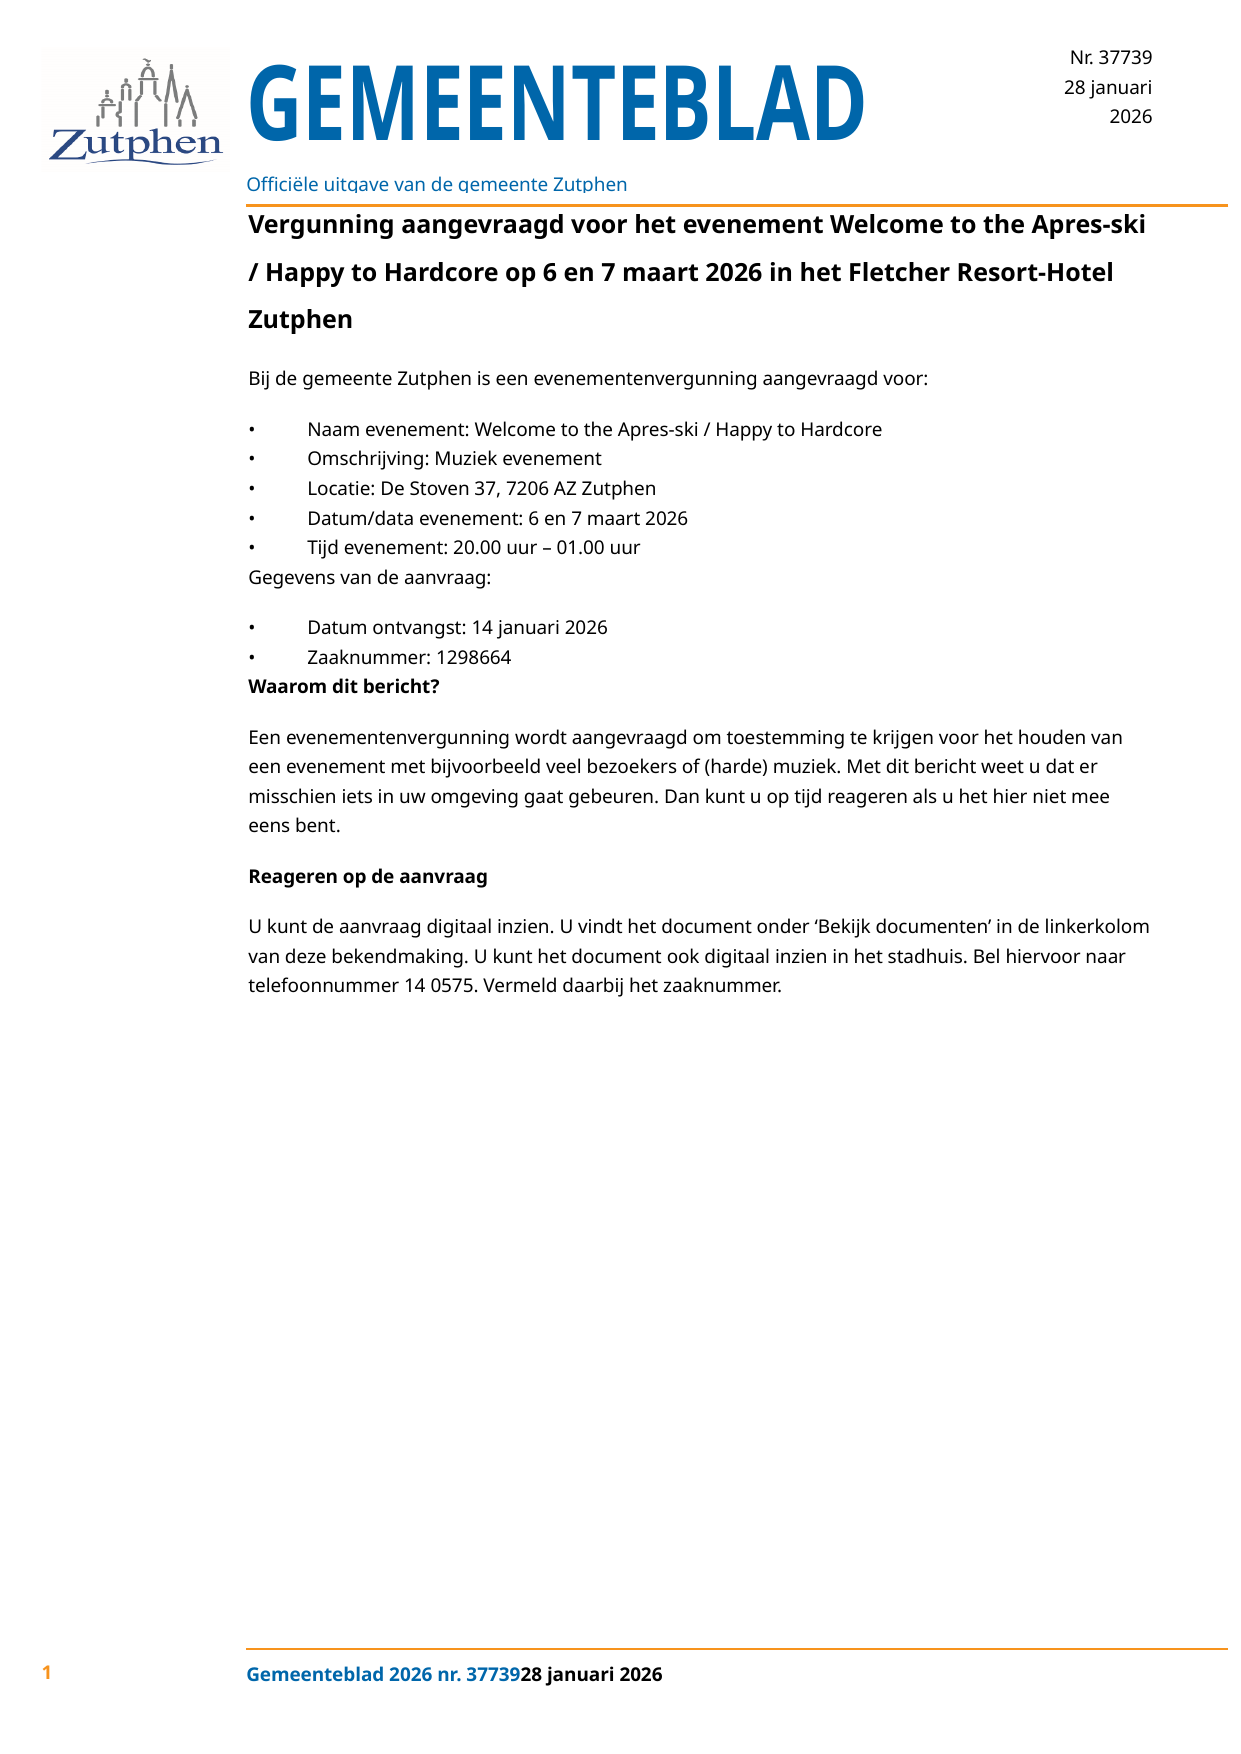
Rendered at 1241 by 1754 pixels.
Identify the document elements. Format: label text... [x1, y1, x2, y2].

text U kunt de aanvraag digitaal inzien. U vindt het document onder ‘Bekijk documenten’ in de linkerkolom van deze bekendmaking. U kunt het document ook digitaal inzien in het stadhuis. Bel hiervoor naar telefoonnummer 14 0575. Vermeld daarbij het zaaknummer. [248, 913, 1152, 998]
list Omschrijving: Muziek evenement [248, 446, 1152, 471]
list Datum/data evenement: 6 en 7 maart 2026 [248, 505, 1152, 530]
list Tijd evenement: 20.00 uur – 01.00 uur [248, 534, 1152, 560]
list Zaaknummer: 1298664 [248, 644, 1152, 669]
list Locatie: De Stoven 37, 7206 AZ Zutphen [248, 475, 1152, 501]
text Bij de gemeente Zutphen is een evenementenvergunning aangevraagd voor: [248, 366, 1152, 391]
text Reageren op de aanvraag [248, 863, 1152, 889]
text Waarom dit bericht? [248, 673, 1152, 699]
text Gegevens van de aanvraag: [248, 564, 1152, 589]
list Datum ontvangst: 14 januari 2026 [248, 614, 1152, 640]
list Naam evenement: Welcome to the Apres-ski / Happy to Hardcore [248, 416, 1152, 442]
text Een evenementenvergunning wordt aangevraagd om toestemming te krijgen voor het houden van een evenement met bijvoorbeeld veel bezoekers of (harde) muziek. Met dit bericht weet u dat er misschien iets in uw omgeving gaat gebeuren. Dan kunt u op tijd reageren als u het hier niet mee eens bent. [248, 724, 1152, 838]
text Vergunning aangevraagd voor het evenement Welcome to the Apres-ski / Happy to Hardcore op 6 en 7 maart 2026 in het Fletcher Resort-Hotel Zutphen [248, 207, 1152, 336]
picture [41, 47, 231, 172]
